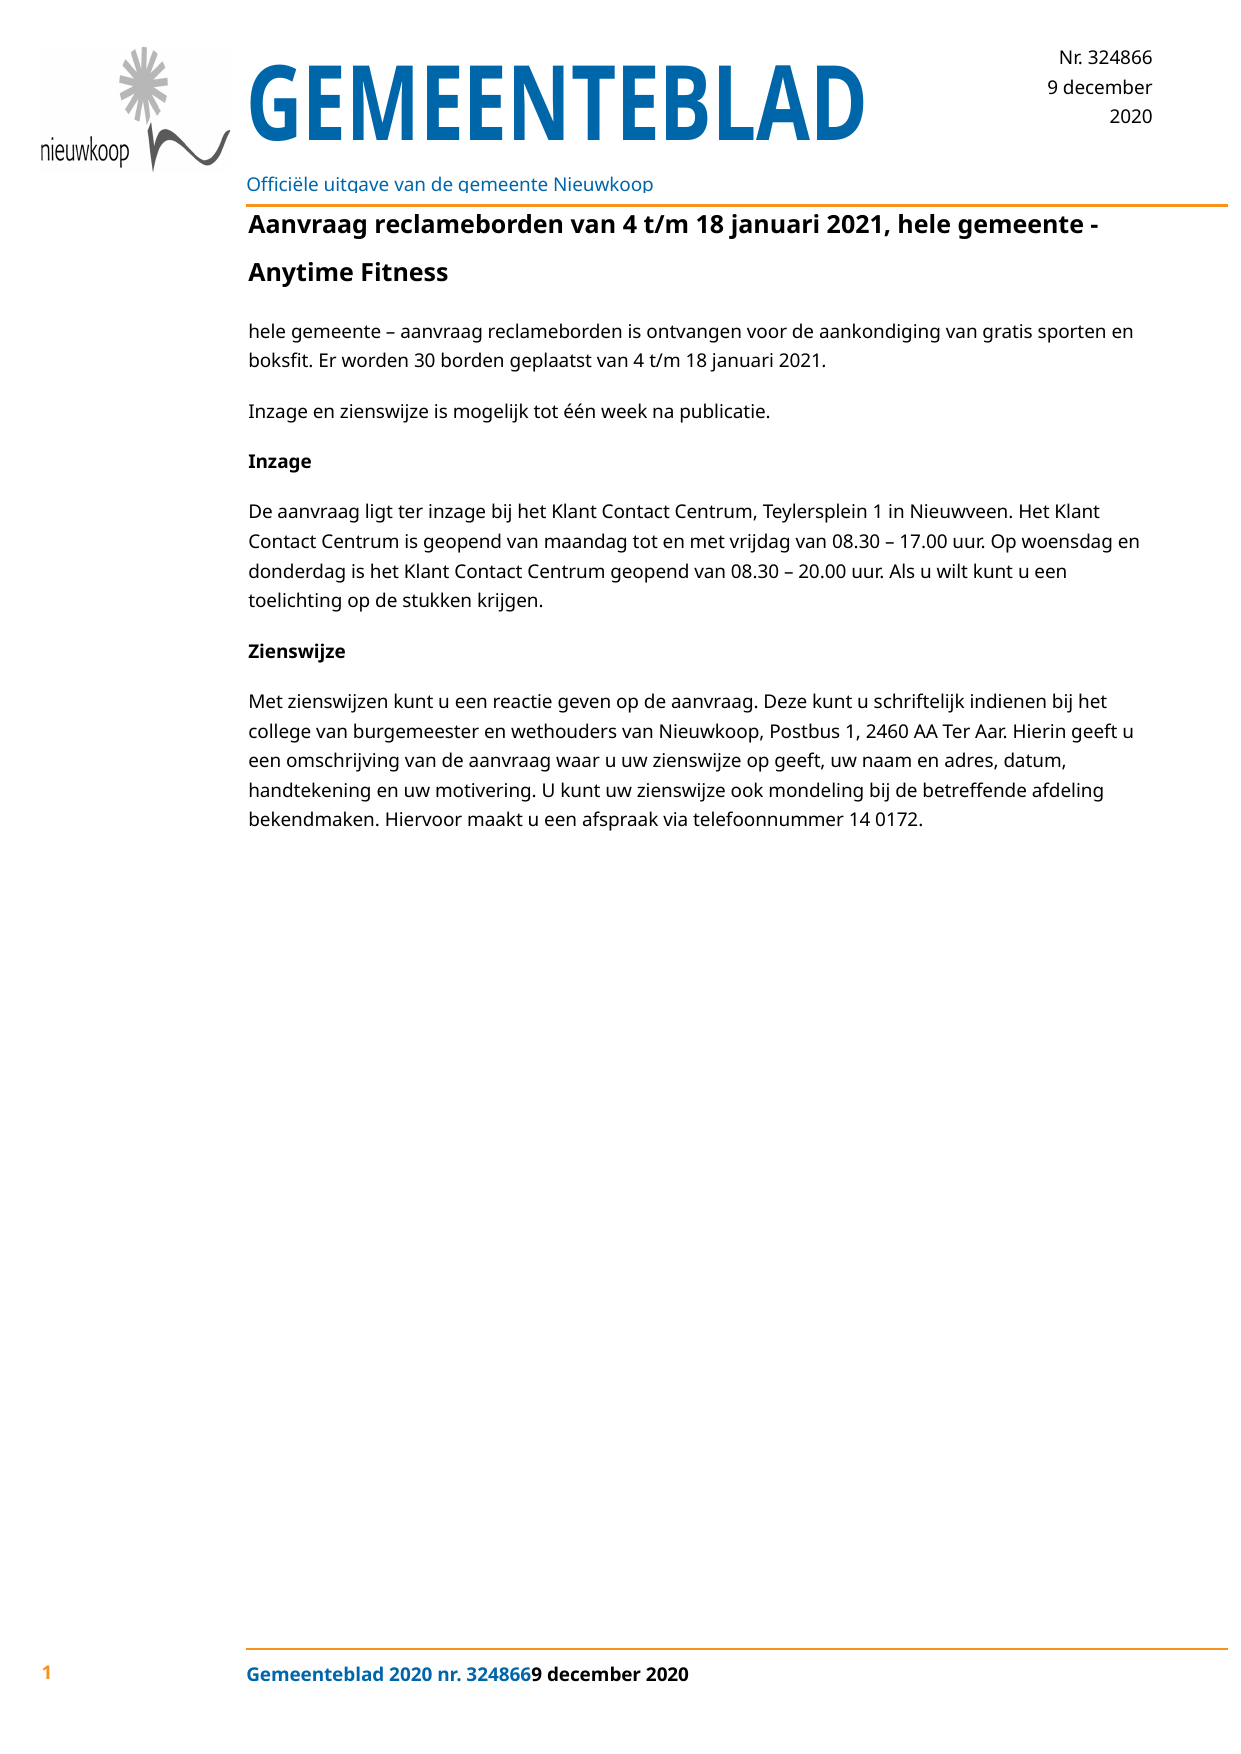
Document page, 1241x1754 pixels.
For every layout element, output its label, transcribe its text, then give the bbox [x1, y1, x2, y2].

text Met zienswijzen kunt u een reactie geven op de aanvraag. Deze kunt u schriftelijk indienen bij het college van burgemeester en wethouders van Nieuwkoop, Postbus 1, 2460 AA Ter Aar. Hierin geeft u een omschrijving van de aanvraag waar u uw zienswijze op geeft, uw naam en adres, datum, handtekening en uw motivering. U kunt uw zienswijze ook mondeling bij de betreffende afdeling bekendmaken. Hiervoor maakt u een afspraak via telefoonnummer 14 0172. [248, 688, 1152, 832]
picture [41, 47, 231, 172]
text Zienswijze [248, 638, 1152, 664]
text Inzage en zienswijze is mogelijk tot één week na publicatie. [248, 398, 1152, 424]
text Inzage [248, 448, 1152, 474]
text hele gemeente – aanvraag reclameborden is ontvangen voor de aankondiging van gratis sporten en boksfit. Er worden 30 borden geplaatst van 4 t/m 18 januari 2021. [248, 318, 1152, 373]
text De aanvraag ligt ter inzage bij het Klant Contact Centrum, Teylersplein 1 in Nieuwveen. Het Klant Contact Centrum is geopend van maandag tot en met vrijdag van 08.30 – 17.00 uur. Op woensdag en donderdag is het Klant Contact Centrum geopend van 08.30 – 20.00 uur. Als u wilt kunt u een toelichting op de stukken krijgen. [248, 499, 1152, 613]
text Aanvraag reclameborden van 4 t/m 18 januari 2021, hele gemeente - Anytime Fitness [248, 207, 1152, 288]
